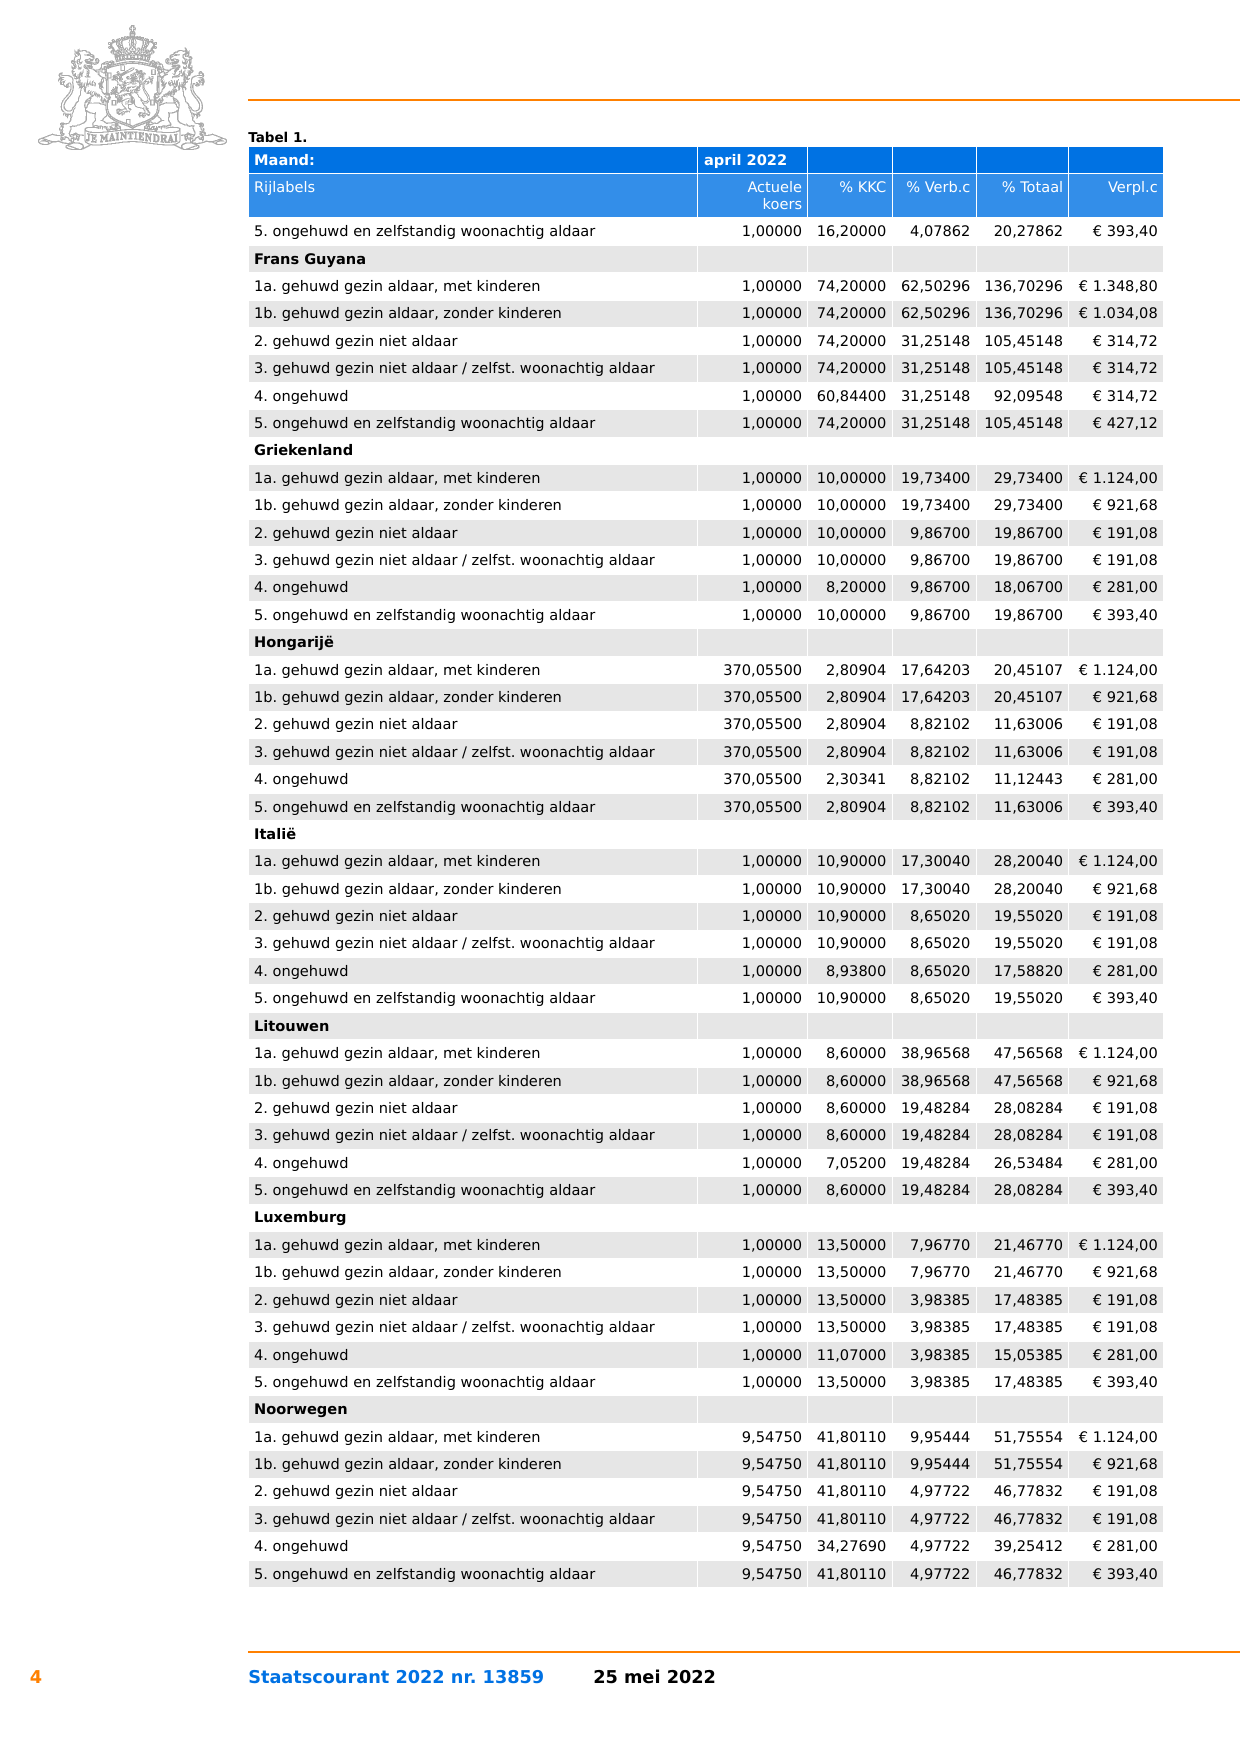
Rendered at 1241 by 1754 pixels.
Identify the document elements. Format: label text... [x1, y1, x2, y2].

picture [38, 25, 227, 150]
table_cell [808, 246, 892, 272]
table_cell 9,54750 [698, 1424, 807, 1450]
table_cell € 1.124,00 [1069, 465, 1163, 491]
table_cell 370,05500 [698, 684, 807, 711]
table_cell 10,00000 [808, 547, 892, 573]
table_cell 19,73400 [893, 493, 976, 519]
table_cell 7,96770 [893, 1260, 976, 1286]
table_cell 47,56568 [977, 1040, 1068, 1067]
table_cell april 2022 [698, 147, 807, 173]
table_cell 28,08284 [977, 1095, 1068, 1121]
table_cell [893, 1396, 976, 1423]
table_cell [808, 1205, 892, 1231]
table_cell 5. ongehuwd en zelfstandig woonachtig aldaar [249, 986, 697, 1012]
table_cell 31,25148 [893, 355, 976, 382]
table_cell 34,27690 [808, 1534, 892, 1560]
table_cell € 427,12 [1069, 410, 1163, 437]
table_cell [893, 1205, 976, 1231]
table_cell € 191,08 [1069, 739, 1163, 765]
table_cell € 393,40 [1069, 986, 1163, 1012]
table_cell [698, 629, 807, 656]
table_cell 2. gehuwd gezin niet aldaar [249, 712, 697, 738]
table_cell 1,00000 [698, 493, 807, 519]
table_cell € 281,00 [1069, 1342, 1163, 1368]
table_cell 3,98385 [893, 1314, 976, 1341]
table_cell 9,86700 [893, 575, 976, 601]
table_cell 31,25148 [893, 410, 976, 437]
table_cell 15,05385 [977, 1342, 1068, 1368]
table_cell 5. ongehuwd en zelfstandig woonachtig aldaar [249, 219, 697, 245]
table_cell 9,54750 [698, 1479, 807, 1505]
table_cell Griekenland [249, 438, 697, 464]
table_cell 13,50000 [808, 1260, 892, 1286]
table_cell 74,20000 [808, 410, 892, 437]
table_cell % KKC [808, 174, 892, 217]
table_cell 2,80904 [808, 657, 892, 683]
table_cell [893, 246, 976, 272]
table_cell 1,00000 [698, 219, 807, 245]
table_cell € 281,00 [1069, 575, 1163, 601]
table_cell 1,00000 [698, 547, 807, 573]
table_cell Verpl.c [1069, 174, 1163, 217]
table_cell 2. gehuwd gezin niet aldaar [249, 520, 697, 546]
table_cell [977, 438, 1068, 464]
table_cell 74,20000 [808, 301, 892, 327]
table_cell 1,00000 [698, 1150, 807, 1176]
table_cell 2. gehuwd gezin niet aldaar [249, 1479, 697, 1505]
table_cell [698, 1205, 807, 1231]
table_cell € 191,08 [1069, 1479, 1163, 1505]
table_cell € 281,00 [1069, 1150, 1163, 1176]
table_cell 1b. gehuwd gezin aldaar, zonder kinderen [249, 1068, 697, 1094]
table_cell 8,65020 [893, 903, 976, 930]
table_cell 370,05500 [698, 739, 807, 765]
table_cell [977, 1396, 1068, 1423]
table_cell 1,00000 [698, 876, 807, 902]
table_cell 19,86700 [977, 547, 1068, 573]
table_cell € 191,08 [1069, 1123, 1163, 1149]
table_cell 1a. gehuwd gezin aldaar, met kinderen [249, 1424, 697, 1450]
table_cell 8,60000 [808, 1177, 892, 1204]
table_cell 4,97722 [893, 1506, 976, 1532]
table_cell € 393,40 [1069, 1369, 1163, 1395]
table_cell 1,00000 [698, 602, 807, 628]
table_cell 11,63006 [977, 712, 1068, 738]
table_cell 1b. gehuwd gezin aldaar, zonder kinderen [249, 493, 697, 519]
table_cell 8,60000 [808, 1123, 892, 1149]
table_cell 20,45107 [977, 684, 1068, 711]
table_cell [1069, 629, 1163, 656]
table_cell [808, 629, 892, 656]
table_cell 9,86700 [893, 547, 976, 573]
table_cell 1,00000 [698, 465, 807, 491]
table_cell 10,90000 [808, 903, 892, 930]
table_cell 60,84400 [808, 383, 892, 409]
table_cell 16,20000 [808, 219, 892, 245]
table_cell [698, 821, 807, 847]
table_cell 46,77832 [977, 1561, 1068, 1587]
table_cell € 1.124,00 [1069, 1040, 1163, 1067]
table_cell 1a. gehuwd gezin aldaar, met kinderen [249, 1232, 697, 1258]
table_cell 4. ongehuwd [249, 1342, 697, 1368]
table_cell 3. gehuwd gezin niet aldaar / zelfst. woonachtig aldaar [249, 1506, 697, 1532]
table_cell 29,73400 [977, 465, 1068, 491]
table_cell 7,05200 [808, 1150, 892, 1176]
table_cell 1a. gehuwd gezin aldaar, met kinderen [249, 849, 697, 875]
table_cell 2. gehuwd gezin niet aldaar [249, 328, 697, 354]
table_cell 51,75554 [977, 1451, 1068, 1478]
table_cell 5. ongehuwd en zelfstandig woonachtig aldaar [249, 1177, 697, 1204]
table_cell 1,00000 [698, 1369, 807, 1395]
table_cell 1,00000 [698, 903, 807, 930]
table_cell 3. gehuwd gezin niet aldaar / zelfst. woonachtig aldaar [249, 1314, 697, 1341]
table_cell € 1.034,08 [1069, 301, 1163, 327]
table_cell 1,00000 [698, 410, 807, 437]
table_cell [893, 629, 976, 656]
table_cell 1,00000 [698, 1068, 807, 1094]
table_cell [808, 1396, 892, 1423]
table_cell 21,46770 [977, 1232, 1068, 1258]
table_cell 11,07000 [808, 1342, 892, 1368]
table_cell [977, 246, 1068, 272]
table_cell [1069, 438, 1163, 464]
table_cell [977, 821, 1068, 847]
table_cell 41,80110 [808, 1561, 892, 1587]
table_cell € 921,68 [1069, 493, 1163, 519]
table_cell 9,86700 [893, 520, 976, 546]
table_cell 1,00000 [698, 1232, 807, 1258]
table_cell 13,50000 [808, 1314, 892, 1341]
table_cell 1a. gehuwd gezin aldaar, met kinderen [249, 1040, 697, 1067]
table_cell 105,45148 [977, 410, 1068, 437]
table_cell 19,48284 [893, 1095, 976, 1121]
table_cell 8,20000 [808, 575, 892, 601]
table_cell 9,54750 [698, 1534, 807, 1560]
table_cell 8,60000 [808, 1040, 892, 1067]
table_cell € 281,00 [1069, 958, 1163, 984]
table_cell 41,80110 [808, 1479, 892, 1505]
table_cell € 921,68 [1069, 876, 1163, 902]
table_cell 2. gehuwd gezin niet aldaar [249, 903, 697, 930]
table_cell 28,20040 [977, 876, 1068, 902]
table_cell [1069, 1205, 1163, 1231]
table_cell Luxemburg [249, 1205, 697, 1231]
table_cell 1,00000 [698, 383, 807, 409]
table_cell [698, 1396, 807, 1423]
table_cell 13,50000 [808, 1369, 892, 1395]
table_cell 1,00000 [698, 301, 807, 327]
table_cell 28,08284 [977, 1123, 1068, 1149]
table_cell € 1.124,00 [1069, 849, 1163, 875]
table_cell 1,00000 [698, 1287, 807, 1313]
table_cell 74,20000 [808, 355, 892, 382]
table_cell 20,45107 [977, 657, 1068, 683]
table_cell 19,86700 [977, 602, 1068, 628]
table_cell 10,90000 [808, 849, 892, 875]
table_cell 41,80110 [808, 1506, 892, 1532]
table_cell 1,00000 [698, 328, 807, 354]
table_cell 62,50296 [893, 273, 976, 299]
table_cell 8,60000 [808, 1095, 892, 1121]
table_cell 17,48385 [977, 1369, 1068, 1395]
table_cell 2,30341 [808, 766, 892, 793]
table_cell 5. ongehuwd en zelfstandig woonachtig aldaar [249, 1561, 697, 1587]
table_cell 8,60000 [808, 1068, 892, 1094]
table_cell 4,97722 [893, 1479, 976, 1505]
table_cell 4,97722 [893, 1561, 976, 1587]
table_cell € 393,40 [1069, 219, 1163, 245]
table_cell 2. gehuwd gezin niet aldaar [249, 1287, 697, 1313]
table_cell 19,55020 [977, 931, 1068, 957]
table_cell 5. ongehuwd en zelfstandig woonachtig aldaar [249, 602, 697, 628]
table_cell € 281,00 [1069, 1534, 1163, 1560]
table_cell 370,05500 [698, 766, 807, 793]
table_cell 17,64203 [893, 684, 976, 711]
table_cell 1,00000 [698, 986, 807, 1012]
table_cell 9,54750 [698, 1506, 807, 1532]
table_cell 4. ongehuwd [249, 575, 697, 601]
table_cell € 281,00 [1069, 766, 1163, 793]
table_cell 8,82102 [893, 739, 976, 765]
table_cell € 1.124,00 [1069, 657, 1163, 683]
table_cell [1069, 246, 1163, 272]
table_cell 1,00000 [698, 1095, 807, 1121]
table_cell 13,50000 [808, 1287, 892, 1313]
table_cell 13,50000 [808, 1232, 892, 1258]
table_cell € 191,08 [1069, 1287, 1163, 1313]
table_cell [698, 246, 807, 272]
table_cell 1,00000 [698, 520, 807, 546]
table_cell 11,63006 [977, 794, 1068, 820]
table_cell [1069, 147, 1163, 173]
table_cell 9,95444 [893, 1451, 976, 1478]
table_cell 38,96568 [893, 1068, 976, 1094]
table_cell € 1.348,80 [1069, 273, 1163, 299]
table_cell 9,54750 [698, 1561, 807, 1587]
table_cell 1,00000 [698, 849, 807, 875]
table_cell [977, 1205, 1068, 1231]
table_cell 1b. gehuwd gezin aldaar, zonder kinderen [249, 301, 697, 327]
table_cell [1069, 1396, 1163, 1423]
table_cell 4,07862 [893, 219, 976, 245]
table_cell Litouwen [249, 1013, 697, 1039]
table_cell Italië [249, 821, 697, 847]
table_cell [808, 147, 892, 173]
table_cell € 314,72 [1069, 383, 1163, 409]
table_cell € 921,68 [1069, 1260, 1163, 1286]
table_cell € 314,72 [1069, 328, 1163, 354]
table_cell € 393,40 [1069, 602, 1163, 628]
table_cell 1b. gehuwd gezin aldaar, zonder kinderen [249, 684, 697, 711]
table_cell 8,82102 [893, 712, 976, 738]
table_cell [808, 1013, 892, 1039]
table_cell [698, 438, 807, 464]
table_header Tabel 1. [248, 130, 1163, 146]
table_cell 5. ongehuwd en zelfstandig woonachtig aldaar [249, 1369, 697, 1395]
table_cell 9,86700 [893, 602, 976, 628]
table_cell 31,25148 [893, 328, 976, 354]
table_cell € 191,08 [1069, 1506, 1163, 1532]
table_cell € 191,08 [1069, 931, 1163, 957]
table_cell 1,00000 [698, 1040, 807, 1067]
table_cell 7,96770 [893, 1232, 976, 1258]
table_cell 26,53484 [977, 1150, 1068, 1176]
table_cell [893, 147, 976, 173]
table_cell 105,45148 [977, 355, 1068, 382]
table_cell € 191,08 [1069, 1095, 1163, 1121]
table_cell [808, 438, 892, 464]
table_cell 17,48385 [977, 1314, 1068, 1341]
table_cell 3. gehuwd gezin niet aldaar / zelfst. woonachtig aldaar [249, 1123, 697, 1149]
table_cell [977, 629, 1068, 656]
table_cell 41,80110 [808, 1451, 892, 1478]
table_cell 8,65020 [893, 958, 976, 984]
table_cell [698, 1013, 807, 1039]
table_cell 5. ongehuwd en zelfstandig woonachtig aldaar [249, 410, 697, 437]
table_cell 28,20040 [977, 849, 1068, 875]
table_cell € 921,68 [1069, 1068, 1163, 1094]
table_cell € 191,08 [1069, 712, 1163, 738]
table_cell 29,73400 [977, 493, 1068, 519]
table_cell 1,00000 [698, 1342, 807, 1368]
table_cell 8,65020 [893, 931, 976, 957]
table_cell 1b. gehuwd gezin aldaar, zonder kinderen [249, 1260, 697, 1286]
table_cell 17,30040 [893, 849, 976, 875]
table_cell 2,80904 [808, 739, 892, 765]
table_cell 9,54750 [698, 1451, 807, 1478]
table_cell 4,97722 [893, 1534, 976, 1560]
table_cell [808, 821, 892, 847]
table_cell 8,82102 [893, 794, 976, 820]
table_cell 17,64203 [893, 657, 976, 683]
table_cell 8,93800 [808, 958, 892, 984]
table_cell 17,58820 [977, 958, 1068, 984]
table_cell [893, 1013, 976, 1039]
table_cell 74,20000 [808, 273, 892, 299]
table_cell Actuele koers [698, 174, 807, 217]
table_cell 1a. gehuwd gezin aldaar, met kinderen [249, 657, 697, 683]
table_cell % Verb.c [893, 174, 976, 217]
table_cell 3. gehuwd gezin niet aldaar / zelfst. woonachtig aldaar [249, 547, 697, 573]
table_cell [1069, 1013, 1163, 1039]
table_cell 1b. gehuwd gezin aldaar, zonder kinderen [249, 876, 697, 902]
table_cell 19,55020 [977, 903, 1068, 930]
table_cell 4. ongehuwd [249, 1534, 697, 1560]
table_cell [893, 438, 976, 464]
table_cell Rijlabels [249, 174, 697, 217]
table_cell 4. ongehuwd [249, 766, 697, 793]
table_cell 17,30040 [893, 876, 976, 902]
table_cell 18,06700 [977, 575, 1068, 601]
table_cell Maand: [249, 147, 697, 173]
table_cell 136,70296 [977, 301, 1068, 327]
table_cell 47,56568 [977, 1068, 1068, 1094]
table_cell 11,63006 [977, 739, 1068, 765]
table_cell % Totaal [977, 174, 1068, 217]
table_cell 2,80904 [808, 712, 892, 738]
table_cell 10,00000 [808, 602, 892, 628]
table_cell 8,82102 [893, 766, 976, 793]
table_cell 1b. gehuwd gezin aldaar, zonder kinderen [249, 1451, 697, 1478]
table_cell 10,90000 [808, 986, 892, 1012]
table_cell 105,45148 [977, 328, 1068, 354]
table_cell 370,05500 [698, 712, 807, 738]
table_cell 21,46770 [977, 1260, 1068, 1286]
table_cell [1069, 821, 1163, 847]
table_cell € 314,72 [1069, 355, 1163, 382]
table_cell 10,00000 [808, 493, 892, 519]
table_cell [977, 147, 1068, 173]
table_cell € 191,08 [1069, 903, 1163, 930]
table_cell 1,00000 [698, 575, 807, 601]
table_cell 10,00000 [808, 520, 892, 546]
table_cell 46,77832 [977, 1506, 1068, 1532]
table_cell € 191,08 [1069, 547, 1163, 573]
table_cell Hongarijë [249, 629, 697, 656]
table_cell 1,00000 [698, 273, 807, 299]
table_cell 46,77832 [977, 1479, 1068, 1505]
table_cell Noorwegen [249, 1396, 697, 1423]
table_cell 41,80110 [808, 1424, 892, 1450]
table_cell 5. ongehuwd en zelfstandig woonachtig aldaar [249, 794, 697, 820]
table_cell 38,96568 [893, 1040, 976, 1067]
table_cell 4. ongehuwd [249, 383, 697, 409]
table_cell 20,27862 [977, 219, 1068, 245]
table_cell 92,09548 [977, 383, 1068, 409]
table_cell 11,12443 [977, 766, 1068, 793]
table_cell 370,05500 [698, 657, 807, 683]
table_cell 1,00000 [698, 355, 807, 382]
table_cell 370,05500 [698, 794, 807, 820]
table_cell 1,00000 [698, 958, 807, 984]
table_cell 2,80904 [808, 684, 892, 711]
table_cell 3. gehuwd gezin niet aldaar / zelfst. woonachtig aldaar [249, 355, 697, 382]
table_cell 1a. gehuwd gezin aldaar, met kinderen [249, 273, 697, 299]
table_cell 3. gehuwd gezin niet aldaar / zelfst. woonachtig aldaar [249, 739, 697, 765]
table_cell 19,48284 [893, 1177, 976, 1204]
table_cell € 921,68 [1069, 1451, 1163, 1478]
table_cell 3. gehuwd gezin niet aldaar / zelfst. woonachtig aldaar [249, 931, 697, 957]
table_cell 1,00000 [698, 931, 807, 957]
table_cell 10,90000 [808, 876, 892, 902]
table_cell 1,00000 [698, 1314, 807, 1341]
table_cell 2,80904 [808, 794, 892, 820]
table_cell 19,48284 [893, 1150, 976, 1176]
table_cell Frans Guyana [249, 246, 697, 272]
table_cell 19,48284 [893, 1123, 976, 1149]
table_cell [977, 1013, 1068, 1039]
table_cell 1,00000 [698, 1260, 807, 1286]
table_cell 3,98385 [893, 1369, 976, 1395]
table_cell 10,00000 [808, 465, 892, 491]
table_cell € 393,40 [1069, 1177, 1163, 1204]
table_cell 1,00000 [698, 1123, 807, 1149]
table_cell 136,70296 [977, 273, 1068, 299]
table_cell 3,98385 [893, 1342, 976, 1368]
table_cell 17,48385 [977, 1287, 1068, 1313]
table_cell € 1.124,00 [1069, 1424, 1163, 1450]
table_cell 19,86700 [977, 520, 1068, 546]
table_cell 4. ongehuwd [249, 958, 697, 984]
table_cell 19,73400 [893, 465, 976, 491]
table_cell 4. ongehuwd [249, 1150, 697, 1176]
table_cell 31,25148 [893, 383, 976, 409]
table_cell 51,75554 [977, 1424, 1068, 1450]
table_cell 28,08284 [977, 1177, 1068, 1204]
table_cell € 191,08 [1069, 1314, 1163, 1341]
table_cell € 393,40 [1069, 794, 1163, 820]
table_cell € 393,40 [1069, 1561, 1163, 1587]
table_cell [893, 821, 976, 847]
table_cell 1a. gehuwd gezin aldaar, met kinderen [249, 465, 697, 491]
table_cell 1,00000 [698, 1177, 807, 1204]
table_cell € 1.124,00 [1069, 1232, 1163, 1258]
table_cell € 921,68 [1069, 684, 1163, 711]
table_cell 39,25412 [977, 1534, 1068, 1560]
table_cell € 191,08 [1069, 520, 1163, 546]
table_cell 8,65020 [893, 986, 976, 1012]
table_cell 10,90000 [808, 931, 892, 957]
table_cell 9,95444 [893, 1424, 976, 1450]
table_cell 74,20000 [808, 328, 892, 354]
table_cell 3,98385 [893, 1287, 976, 1313]
table_cell 19,55020 [977, 986, 1068, 1012]
table_cell 62,50296 [893, 301, 976, 327]
table_cell 2. gehuwd gezin niet aldaar [249, 1095, 697, 1121]
